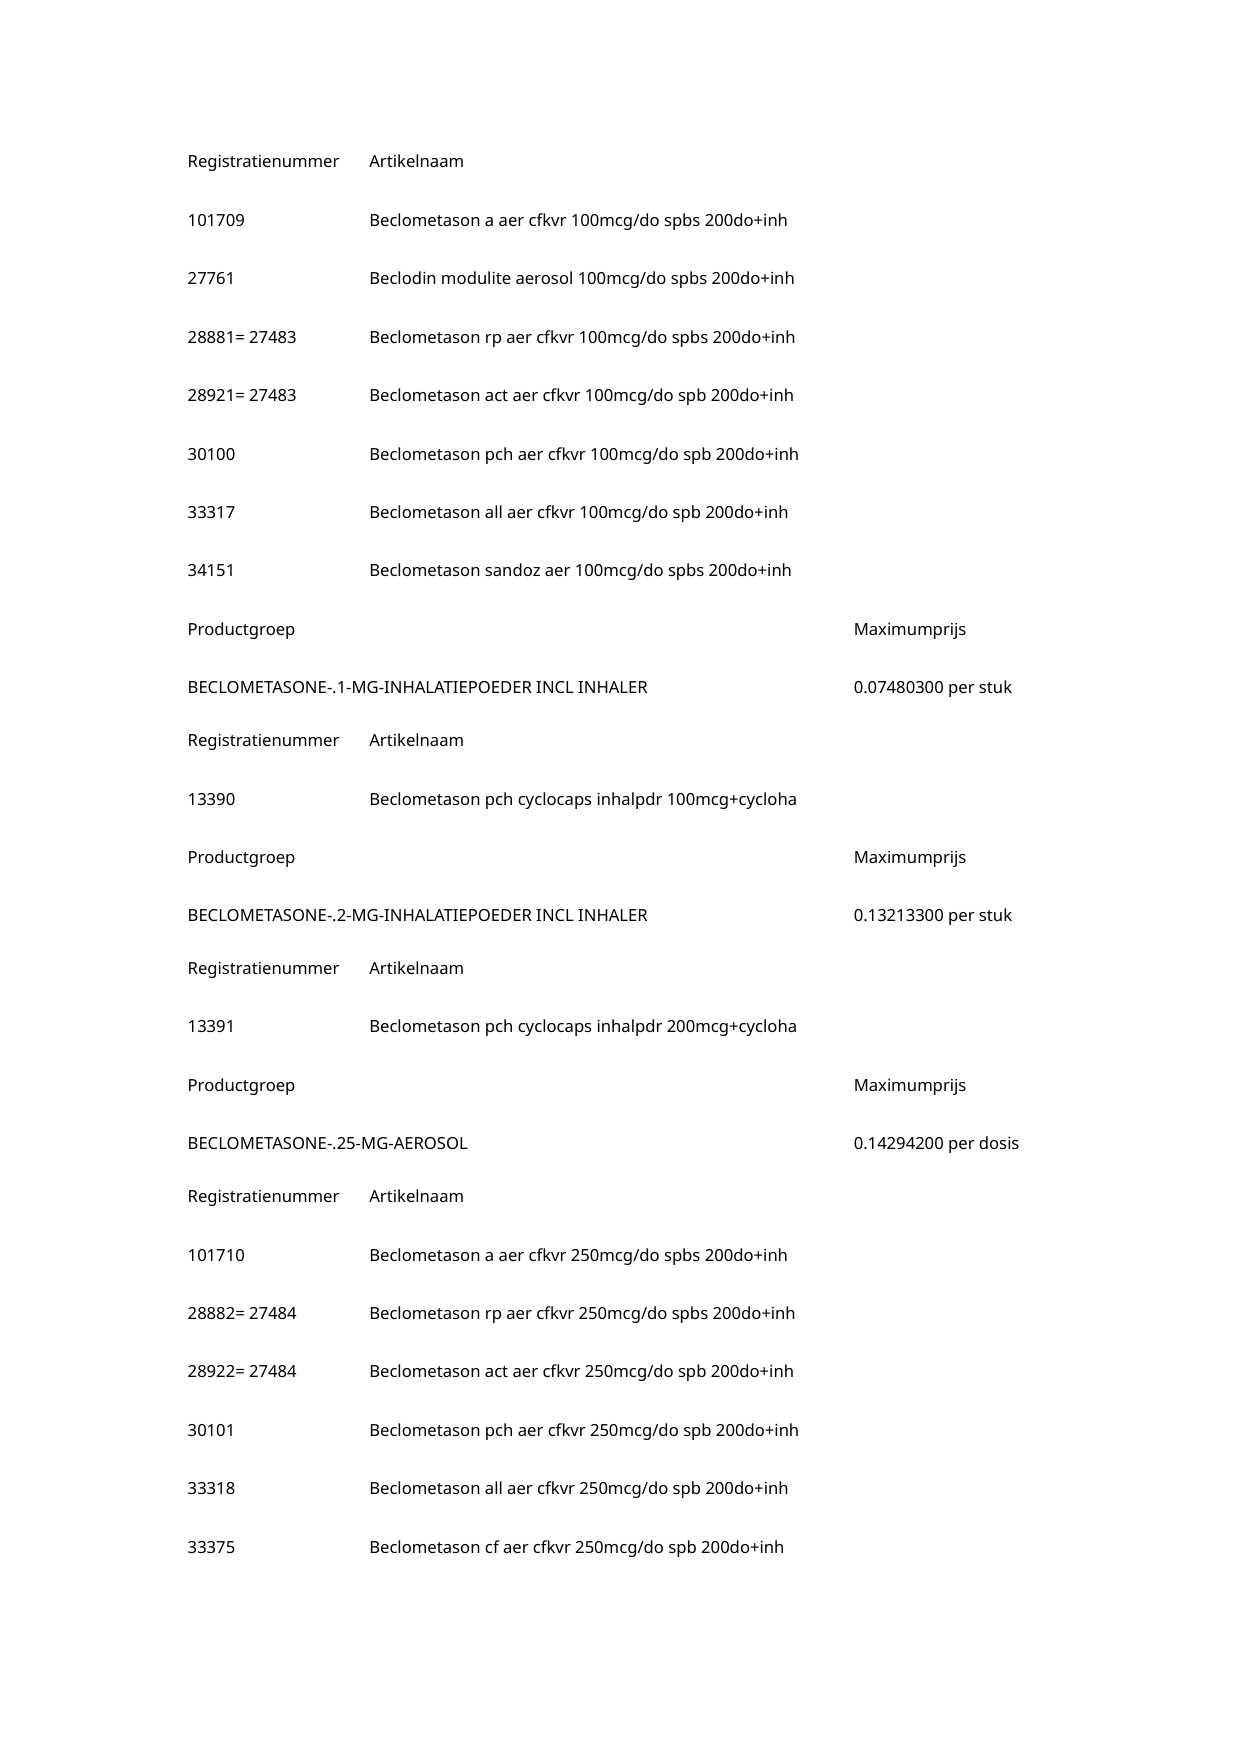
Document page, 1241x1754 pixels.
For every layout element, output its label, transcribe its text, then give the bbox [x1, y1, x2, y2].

table_cell [854, 442, 1053, 501]
table_cell [854, 1477, 1053, 1535]
table_cell 28921= 27483 [188, 384, 369, 442]
table_cell [369, 618, 853, 676]
table_cell Beclometason act aer cfkvr 250mcg/do spb 200do+inh [369, 1360, 853, 1418]
table_cell Productgroep [188, 1074, 369, 1132]
table_cell Beclodin modulite aerosol 100mcg/do spbs 200do+inh [369, 267, 853, 325]
table_cell [854, 1419, 1053, 1477]
table_cell Maximumprijs [854, 618, 1053, 676]
table_cell 13390 [188, 787, 369, 846]
table_cell [854, 267, 1053, 325]
table_cell BECLOMETASONE-.2-MG-INHALATIEPOEDER INCL INHALER [188, 904, 853, 957]
table_cell [854, 1535, 1053, 1594]
table_cell Beclometason pch aer cfkvr 100mcg/do spb 200do+inh [369, 442, 853, 501]
table_cell Registratienummer [188, 729, 369, 787]
table_cell BECLOMETASONE-.25-MG-AEROSOL [188, 1132, 853, 1185]
table_cell 28882= 27484 [188, 1302, 369, 1360]
table_cell 33318 [188, 1477, 369, 1535]
table_cell Beclometason act aer cfkvr 100mcg/do spb 200do+inh [369, 384, 853, 442]
table_cell Artikelnaam [369, 150, 853, 208]
table_cell 27761 [188, 267, 369, 325]
table_cell Maximumprijs [854, 846, 1053, 904]
table_cell [854, 501, 1053, 559]
table_cell [854, 384, 1053, 442]
table_cell [369, 846, 853, 904]
table_cell 101709 [188, 209, 369, 267]
table_cell [854, 957, 1053, 1015]
table_cell Artikelnaam [369, 729, 853, 787]
table_cell 28922= 27484 [188, 1360, 369, 1418]
table_cell Registratienummer [188, 150, 369, 208]
table_cell Registratienummer [188, 1185, 369, 1243]
table_cell Beclometason rp aer cfkvr 250mcg/do spbs 200do+inh [369, 1302, 853, 1360]
table_cell 28881= 27483 [188, 325, 369, 384]
table_cell Registratienummer [188, 957, 369, 1015]
table_cell 13391 [188, 1015, 369, 1073]
table_cell Maximumprijs [854, 1074, 1053, 1132]
table_cell Beclometason cf aer cfkvr 250mcg/do spb 200do+inh [369, 1535, 853, 1594]
table_cell [854, 559, 1053, 617]
table_cell Artikelnaam [369, 957, 853, 1015]
table_cell Productgroep [188, 846, 369, 904]
table_cell Beclometason a aer cfkvr 250mcg/do spbs 200do+inh [369, 1243, 853, 1302]
table_cell [854, 325, 1053, 384]
table_cell Beclometason sandoz aer 100mcg/do spbs 200do+inh [369, 559, 853, 617]
table_cell 101710 [188, 1243, 369, 1302]
table_cell [854, 209, 1053, 267]
table_cell 34151 [188, 559, 369, 617]
table_cell [854, 729, 1053, 787]
table_cell Beclometason rp aer cfkvr 100mcg/do spbs 200do+inh [369, 325, 853, 384]
table_cell [854, 787, 1053, 846]
table_cell 0.07480300 per stuk [854, 676, 1053, 729]
table_cell Beclometason all aer cfkvr 100mcg/do spb 200do+inh [369, 501, 853, 559]
table_cell [854, 1185, 1053, 1243]
table_cell Beclometason all aer cfkvr 250mcg/do spb 200do+inh [369, 1477, 853, 1535]
table_cell [854, 150, 1053, 208]
table_cell 33375 [188, 1535, 369, 1594]
table_cell 33317 [188, 501, 369, 559]
table_cell [854, 1360, 1053, 1418]
table_cell 30100 [188, 442, 369, 501]
table_cell Beclometason pch cyclocaps inhalpdr 200mcg+cycloha [369, 1015, 853, 1073]
table_cell [369, 1074, 853, 1132]
table_cell 0.13213300 per stuk [854, 904, 1053, 957]
table_cell BECLOMETASONE-.1-MG-INHALATIEPOEDER INCL INHALER [188, 676, 853, 729]
table_cell [854, 1302, 1053, 1360]
table_cell 30101 [188, 1419, 369, 1477]
table_cell 0.14294200 per dosis [854, 1132, 1053, 1185]
table_cell Beclometason a aer cfkvr 100mcg/do spbs 200do+inh [369, 209, 853, 267]
table_cell [854, 1015, 1053, 1073]
table_cell Beclometason pch cyclocaps inhalpdr 100mcg+cycloha [369, 787, 853, 846]
table_cell Beclometason pch aer cfkvr 250mcg/do spb 200do+inh [369, 1419, 853, 1477]
table_cell Artikelnaam [369, 1185, 853, 1243]
table_cell Productgroep [188, 618, 369, 676]
table_cell [854, 1243, 1053, 1302]
